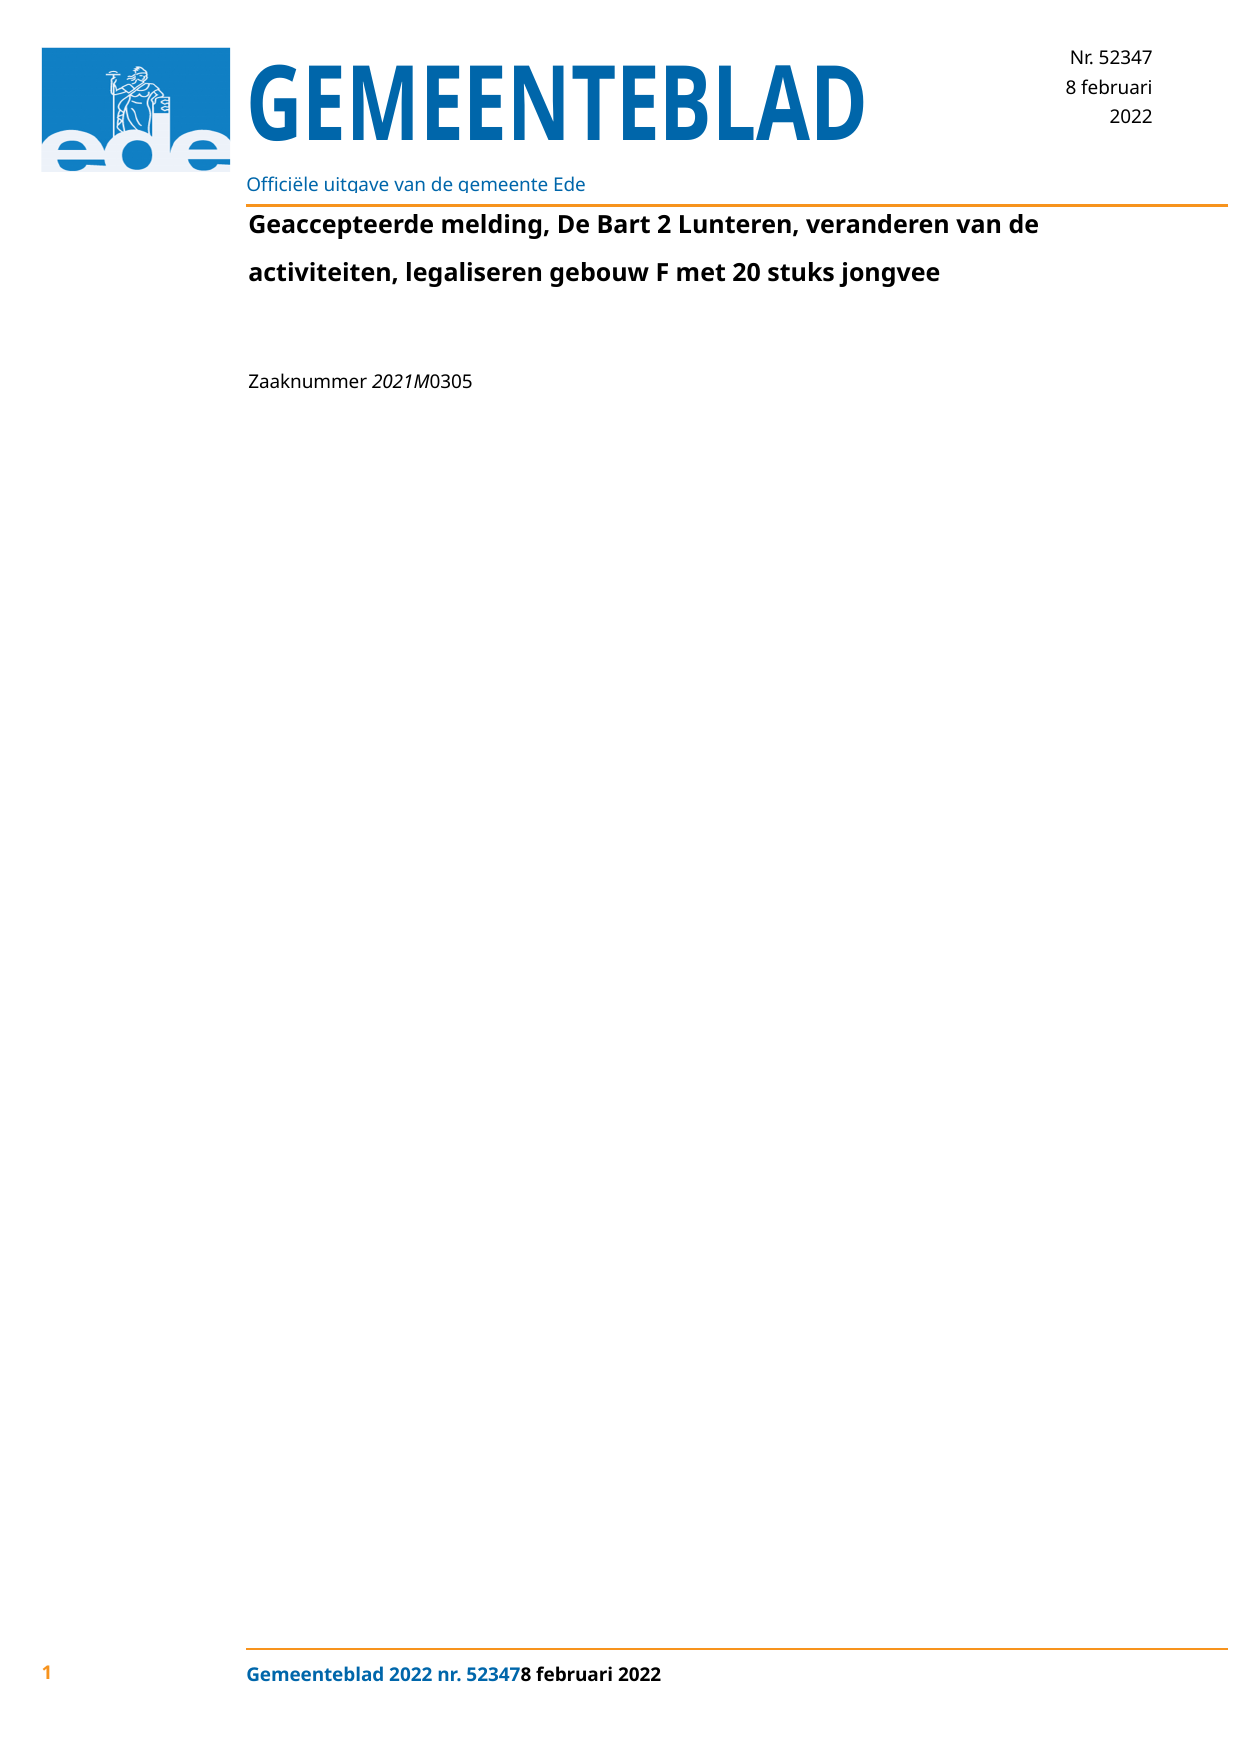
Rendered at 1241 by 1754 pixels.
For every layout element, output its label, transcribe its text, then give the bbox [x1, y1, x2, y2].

text Zaaknummer 2021M0305 [248, 368, 1152, 394]
picture [41, 47, 231, 172]
text Geaccepteerde melding, De Bart 2 Lunteren, veranderen van de activiteiten, legaliseren gebouw F met 20 stuks jongvee [248, 207, 1152, 288]
